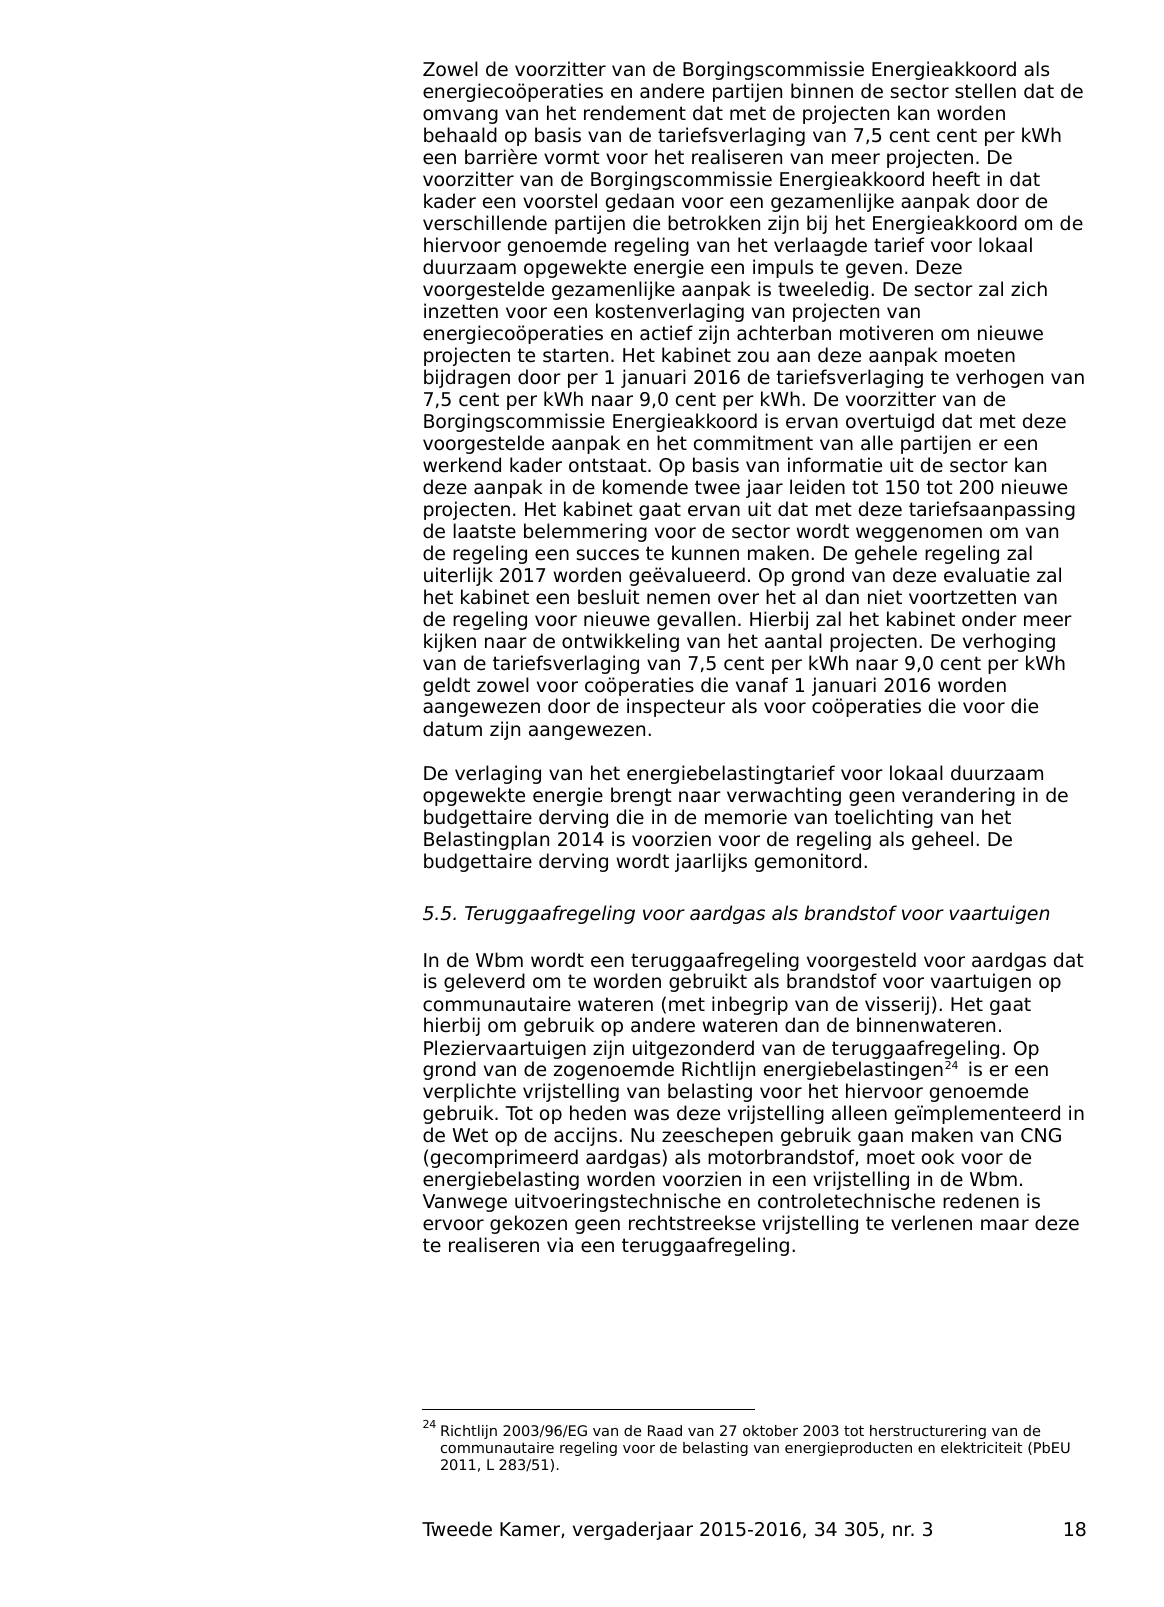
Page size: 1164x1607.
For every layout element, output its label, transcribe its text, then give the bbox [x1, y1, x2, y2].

subtitle 5.5. Teruggaafregeling voor aardgas als brandstof voor vaartuigen [422, 902, 1087, 924]
text De verlaging van het energiebelastingtarief voor lokaal duurzaam opgewekte energie brengt naar verwachting geen verandering in de budgettaire derving die in de memorie van toelichting van het Belastingplan 2014 is voorzien voor de regeling als geheel. De budgettaire derving wordt jaarlijks gemonitord. [422, 763, 1087, 872]
text In de Wbm wordt een teruggaafregeling voorgesteld voor aardgas dat is geleverd om te worden gebruikt als brandstof voor vaartuigen op communautaire wateren (met inbegrip van de visserij). Het gaat hierbij om gebruik op andere wateren dan de binnenwateren. Pleziervaartuigen zijn uitgezonderd van de teruggaafregeling. Op grond van de zogenoemde Richtlijn energiebelastingen is er een verplichte vrijstelling van belasting voor het hiervoor genoemde gebruik. Tot op heden was deze vrijstelling alleen geïmplementeerd in de Wet op de accijns. Nu zeeschepen gebruik gaan maken van CNG (gecomprimeerd aardgas) als motorbrandstof, moet ook voor de energiebelasting worden voorzien in een vrijstelling in de Wbm. Vanwege uitvoeringstechnische en controletechnische redenen is ervoor gekozen geen rechtstreekse vrijstelling te verlenen maar deze te realiseren via een teruggaafregeling. [422, 949, 1087, 1257]
text Zowel de voorzitter van de Borgingscommissie Energieakkoord als energiecoöperaties en andere partijen binnen de sector stellen dat de omvang van het rendement dat met de projecten kan worden behaald op basis van de tariefsverlaging van 7,5 cent cent per kWh een barrière vormt voor het realiseren van meer projecten. De voorzitter van de Borgingscommissie Energieakkoord heeft in dat kader een voorstel gedaan voor een gezamenlijke aanpak door de verschillende partijen die betrokken zijn bij het Energieakkoord om de hiervoor genoemde regeling van het verlaagde tarief voor lokaal duurzaam opgewekte energie een impuls te geven. Deze voorgestelde gezamenlijke aanpak is tweeledig. De sector zal zich inzetten voor een kostenverlaging van projecten van energiecoöperaties en actief zijn achterban motiveren om nieuwe projecten te starten. Het kabinet zou aan deze aanpak moeten bijdragen door per 1 januari 2016 de tariefsverlaging te verhogen van 7,5 cent per kWh naar 9,0 cent per kWh. De voorzitter van de Borgingscommissie Energieakkoord is ervan overtuigd dat met deze voorgestelde aanpak en het commitment van alle partijen er een werkend kader ontstaat. Op basis van informatie uit de sector kan deze aanpak in de komende twee jaar leiden tot 150 tot 200 nieuwe projecten. Het kabinet gaat ervan uit dat met deze tariefsaanpassing de laatste belemmering voor de sector wordt weggenomen om van de regeling een succes te kunnen maken. De gehele regeling zal uiterlijk 2017 worden geëvalueerd. Op grond van deze evaluatie zal het kabinet een besluit nemen over het al dan niet voortzetten van de regeling voor nieuwe gevallen. Hierbij zal het kabinet onder meer kijken naar de ontwikkeling van het aantal projecten. De verhoging van de tariefsverlaging van 7,5 cent per kWh naar 9,0 cent per kWh geldt zowel voor coöperaties die vanaf 1 januari 2016 worden aangewezen door de inspecteur als voor coöperaties die voor die datum zijn aangewezen. [422, 59, 1087, 740]
text Richtlijn 2003/96/EG van de Raad van 27 oktober 2003 tot herstructurering van de communautaire regeling voor de belasting van energieproducten en elektriciteit (PbEU 2011, L 283/51). [422, 1418, 1087, 1474]
